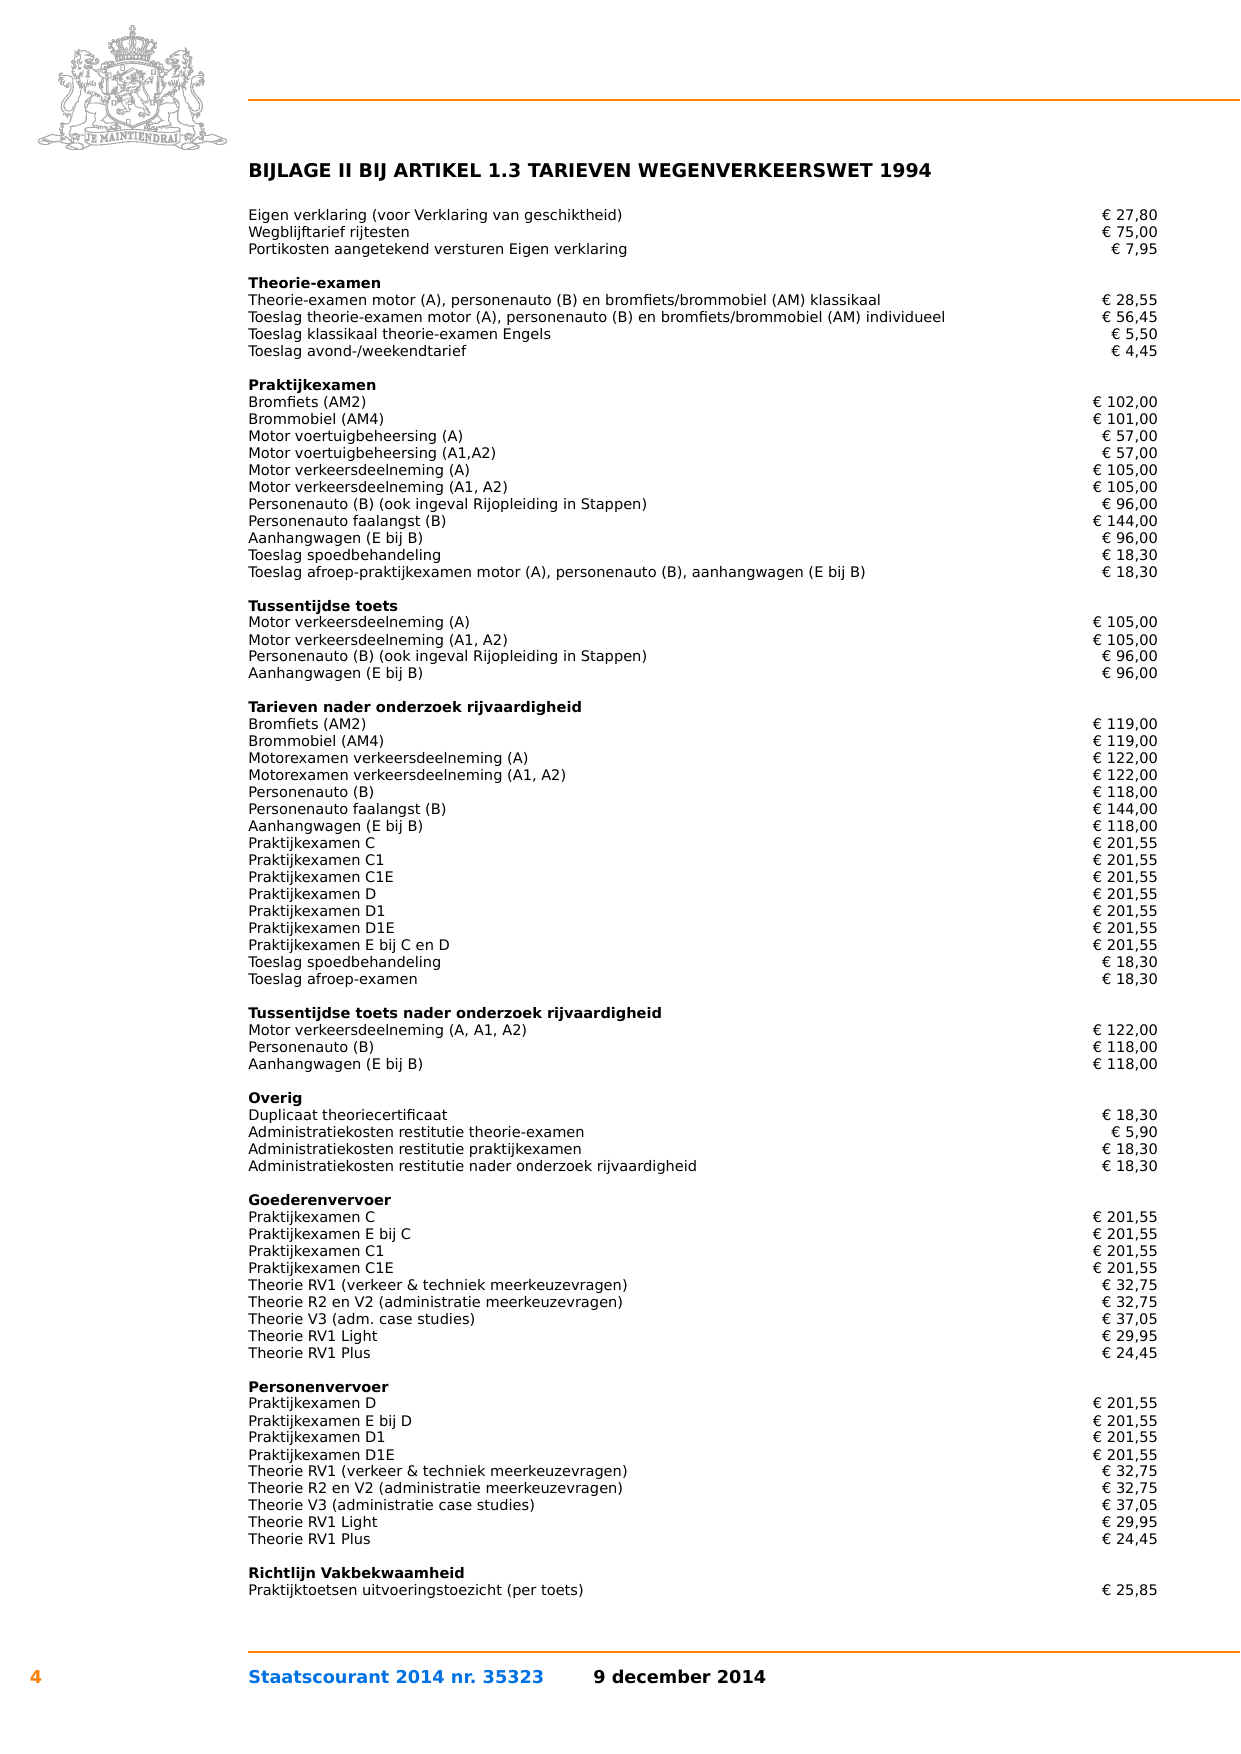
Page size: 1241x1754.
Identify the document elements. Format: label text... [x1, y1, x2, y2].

table_cell € 32,75 [1061, 1480, 1163, 1497]
table_cell [248, 1361, 1061, 1378]
table_cell Toeslag afroep-praktijkexamen motor (A), personenauto (B), aanhangwagen (E bij B) [248, 564, 1061, 580]
table_cell Theorie V3 (administratie case studies) [248, 1497, 1061, 1514]
table_cell € 75,00 [1061, 224, 1163, 241]
table_cell € 4,45 [1061, 343, 1163, 360]
table_cell Personenauto (B) (ook ingeval Rijopleiding in Stappen) [248, 648, 1061, 665]
table_cell Richtlijn Vakbekwaamheid [248, 1565, 1061, 1582]
table_cell € 201,55 [1061, 1209, 1163, 1226]
table_cell € 96,00 [1061, 665, 1163, 682]
table_cell Praktijkexamen C [248, 835, 1061, 852]
table_cell € 32,75 [1061, 1277, 1163, 1293]
table_cell € 18,30 [1061, 546, 1163, 563]
table_cell Toeslag theorie-examen motor (A), personenauto (B) en bromfiets/brommobiel (AM) individueel [248, 309, 1061, 326]
table_cell [1061, 1192, 1163, 1209]
table_cell € 201,55 [1061, 886, 1163, 903]
table_cell Administratiekosten restitutie theorie-examen [248, 1124, 1061, 1141]
table_cell Praktijkexamen D [248, 886, 1061, 903]
table_cell Tussentijdse toets nader onderzoek rijvaardigheid [248, 1005, 1061, 1022]
table_cell Motorexamen verkeersdeelneming (A1, A2) [248, 767, 1061, 784]
table_cell € 5,50 [1061, 326, 1163, 343]
table_cell Personenauto (B) [248, 784, 1061, 801]
table_cell € 57,00 [1061, 428, 1163, 444]
table_cell € 201,55 [1061, 1243, 1163, 1259]
table_cell Bromfiets (AM2) [248, 716, 1061, 733]
table_cell [1061, 258, 1163, 275]
table_cell € 37,05 [1061, 1311, 1163, 1327]
table_cell € 96,00 [1061, 648, 1163, 665]
table_cell Duplicaat theoriecertificaat [248, 1107, 1061, 1124]
table_cell [248, 360, 1061, 377]
table_cell [1061, 580, 1163, 597]
table_cell € 122,00 [1061, 1022, 1163, 1039]
table_cell [1061, 1005, 1163, 1022]
table_cell Portikosten aangetekend versturen Eigen verklaring [248, 241, 1061, 258]
table_cell € 96,00 [1061, 530, 1163, 546]
table_cell Tussentijdse toets [248, 598, 1061, 614]
table_cell Personenvervoer [248, 1379, 1061, 1395]
table_cell Bromfiets (AM2) [248, 394, 1061, 411]
table_cell Praktijkexamen [248, 377, 1061, 394]
table_cell € 18,30 [1061, 971, 1163, 988]
table_cell € 5,90 [1061, 1124, 1163, 1141]
table_cell Theorie RV1 Light [248, 1514, 1061, 1531]
table_header Eigen verklaring (voor Verklaring van geschiktheid) [248, 207, 1061, 224]
table_cell Personenauto faalangst (B) [248, 513, 1061, 529]
table_cell Theorie V3 (adm. case studies) [248, 1311, 1061, 1327]
table_cell € 105,00 [1061, 631, 1163, 648]
table_cell € 28,55 [1061, 292, 1163, 309]
table_cell [1061, 1090, 1163, 1107]
table_cell € 18,30 [1061, 954, 1163, 971]
table_cell € 122,00 [1061, 767, 1163, 784]
table_cell Theorie-examen motor (A), personenauto (B) en bromfiets/brommobiel (AM) klassikaal [248, 292, 1061, 309]
table_cell [1061, 682, 1163, 699]
table_cell [1061, 1361, 1163, 1378]
table_cell Motorexamen verkeersdeelneming (A) [248, 750, 1061, 767]
table_cell [1061, 1565, 1163, 1582]
table_cell € 57,00 [1061, 445, 1163, 462]
table_cell € 201,55 [1061, 920, 1163, 937]
table_cell Toeslag spoedbehandeling [248, 954, 1061, 971]
table_cell € 118,00 [1061, 1039, 1163, 1056]
table_cell Tarieven nader onderzoek rijvaardigheid [248, 699, 1061, 716]
table_cell [1061, 377, 1163, 394]
picture [38, 25, 227, 150]
table_cell € 32,75 [1061, 1463, 1163, 1480]
table_cell Theorie R2 en V2 (administratie meerkeuzevragen) [248, 1294, 1061, 1311]
table_cell [248, 1073, 1061, 1090]
table_cell Praktijkexamen E bij D [248, 1413, 1061, 1429]
table_cell Theorie-examen [248, 275, 1061, 292]
table_cell Theorie RV1 Plus [248, 1345, 1061, 1361]
table_cell € 32,75 [1061, 1294, 1163, 1311]
table_cell Motor verkeersdeelneming (A, A1, A2) [248, 1022, 1061, 1039]
table_cell € 96,00 [1061, 496, 1163, 512]
table_cell [248, 580, 1061, 597]
table_cell [248, 1175, 1061, 1192]
table_cell € 144,00 [1061, 801, 1163, 818]
table_cell [1061, 1175, 1163, 1192]
table_cell € 201,55 [1061, 1446, 1163, 1463]
table_cell Theorie RV1 Light [248, 1328, 1061, 1344]
table_cell € 201,55 [1061, 1413, 1163, 1429]
table_cell € 7,95 [1061, 241, 1163, 258]
table_cell € 118,00 [1061, 818, 1163, 835]
table_cell € 144,00 [1061, 513, 1163, 529]
table_cell Motor verkeersdeelneming (A) [248, 614, 1061, 631]
table_cell Motor verkeersdeelneming (A1, A2) [248, 479, 1061, 496]
table_cell [248, 682, 1061, 699]
table_cell Praktijkexamen D1 [248, 903, 1061, 920]
table_cell Motor verkeersdeelneming (A1, A2) [248, 631, 1061, 648]
table_cell € 18,30 [1061, 564, 1163, 580]
table_cell Administratiekosten restitutie nader onderzoek rijvaardigheid [248, 1158, 1061, 1175]
table_cell € 24,45 [1061, 1531, 1163, 1548]
table_cell [248, 1548, 1061, 1565]
table_cell [1061, 360, 1163, 377]
table_cell € 201,55 [1061, 869, 1163, 886]
table_cell [1061, 699, 1163, 716]
table_cell € 18,30 [1061, 1107, 1163, 1124]
table_cell Praktijkexamen C [248, 1209, 1061, 1226]
table_cell € 201,55 [1061, 852, 1163, 869]
table_cell Toeslag afroep-examen [248, 971, 1061, 988]
table_cell € 25,85 [1061, 1582, 1163, 1599]
table_cell Brommobiel (AM4) [248, 733, 1061, 750]
table_cell Praktijkexamen D1E [248, 1446, 1061, 1463]
table_cell [1061, 988, 1163, 1005]
table_cell € 105,00 [1061, 462, 1163, 478]
table_cell € 122,00 [1061, 750, 1163, 767]
table_cell Praktijkexamen E bij C en D [248, 937, 1061, 954]
table_cell Praktijkexamen D1E [248, 920, 1061, 937]
table_cell Goederenvervoer [248, 1192, 1061, 1209]
table_cell € 18,30 [1061, 1141, 1163, 1158]
table_cell Praktijktoetsen uitvoeringstoezicht (per toets) [248, 1582, 1061, 1599]
table_cell Praktijkexamen D1 [248, 1429, 1061, 1446]
table_cell Brommobiel (AM4) [248, 411, 1061, 428]
table_cell € 201,55 [1061, 903, 1163, 920]
table_cell € 201,55 [1061, 1226, 1163, 1243]
table_cell Theorie RV1 (verkeer & techniek meerkeuzevragen) [248, 1463, 1061, 1480]
table_cell Toeslag spoedbehandeling [248, 546, 1061, 563]
table_cell € 18,30 [1061, 1158, 1163, 1175]
table_cell Theorie RV1 Plus [248, 1531, 1061, 1548]
table_cell € 118,00 [1061, 784, 1163, 801]
table_cell Wegblijftarief rijtesten [248, 224, 1061, 241]
table_cell Personenauto (B) (ook ingeval Rijopleiding in Stappen) [248, 496, 1061, 512]
table_cell Praktijkexamen C1 [248, 1243, 1061, 1259]
table_cell [1061, 1548, 1163, 1565]
table_cell € 37,05 [1061, 1497, 1163, 1514]
table_cell € 24,45 [1061, 1345, 1163, 1361]
table_cell € 119,00 [1061, 733, 1163, 750]
table_cell Praktijkexamen C1E [248, 1260, 1061, 1277]
table_cell Motor voertuigbeheersing (A) [248, 428, 1061, 444]
table_cell [1061, 1073, 1163, 1090]
table_cell Toeslag klassikaal theorie-examen Engels [248, 326, 1061, 343]
table_cell Aanhangwagen (E bij B) [248, 530, 1061, 546]
table_cell € 56,45 [1061, 309, 1163, 326]
table_cell Praktijkexamen C1E [248, 869, 1061, 886]
table_cell Praktijkexamen D [248, 1395, 1061, 1412]
table_cell [248, 258, 1061, 275]
table_cell Praktijkexamen C1 [248, 852, 1061, 869]
table_cell Administratiekosten restitutie praktijkexamen [248, 1141, 1061, 1158]
table_cell € 201,55 [1061, 1429, 1163, 1446]
table_cell € 29,95 [1061, 1514, 1163, 1531]
table_cell € 105,00 [1061, 479, 1163, 496]
table_cell € 102,00 [1061, 394, 1163, 411]
table_cell Motor voertuigbeheersing (A1,A2) [248, 445, 1061, 462]
table_cell € 29,95 [1061, 1328, 1163, 1344]
table_cell Personenauto (B) [248, 1039, 1061, 1056]
table_cell Overig [248, 1090, 1061, 1107]
table_cell € 118,00 [1061, 1056, 1163, 1073]
table_cell Theorie R2 en V2 (administratie meerkeuzevragen) [248, 1480, 1061, 1497]
table_cell € 201,55 [1061, 937, 1163, 954]
table_cell € 201,55 [1061, 1260, 1163, 1277]
table_cell Toeslag avond-/weekendtarief [248, 343, 1061, 360]
table_header € 27,80 [1061, 207, 1163, 224]
table_cell Personenauto faalangst (B) [248, 801, 1061, 818]
table_cell € 105,00 [1061, 614, 1163, 631]
table_cell € 119,00 [1061, 716, 1163, 733]
table_cell Theorie RV1 (verkeer & techniek meerkeuzevragen) [248, 1277, 1061, 1293]
table_cell [1061, 1379, 1163, 1395]
table_cell [248, 988, 1061, 1005]
table_cell € 101,00 [1061, 411, 1163, 428]
table_cell € 201,55 [1061, 1395, 1163, 1412]
table_cell Praktijkexamen E bij C [248, 1226, 1061, 1243]
table_cell [1061, 275, 1163, 292]
table_cell € 201,55 [1061, 835, 1163, 852]
subtitle BIJLAGE II BIJ ARTIKEL 1.3 TARIEVEN WEGENVERKEERSWET 1994 [248, 160, 1163, 182]
table_cell Aanhangwagen (E bij B) [248, 818, 1061, 835]
table_cell Aanhangwagen (E bij B) [248, 1056, 1061, 1073]
table_cell [1061, 598, 1163, 614]
table_cell Motor verkeersdeelneming (A) [248, 462, 1061, 478]
table_cell Aanhangwagen (E bij B) [248, 665, 1061, 682]
